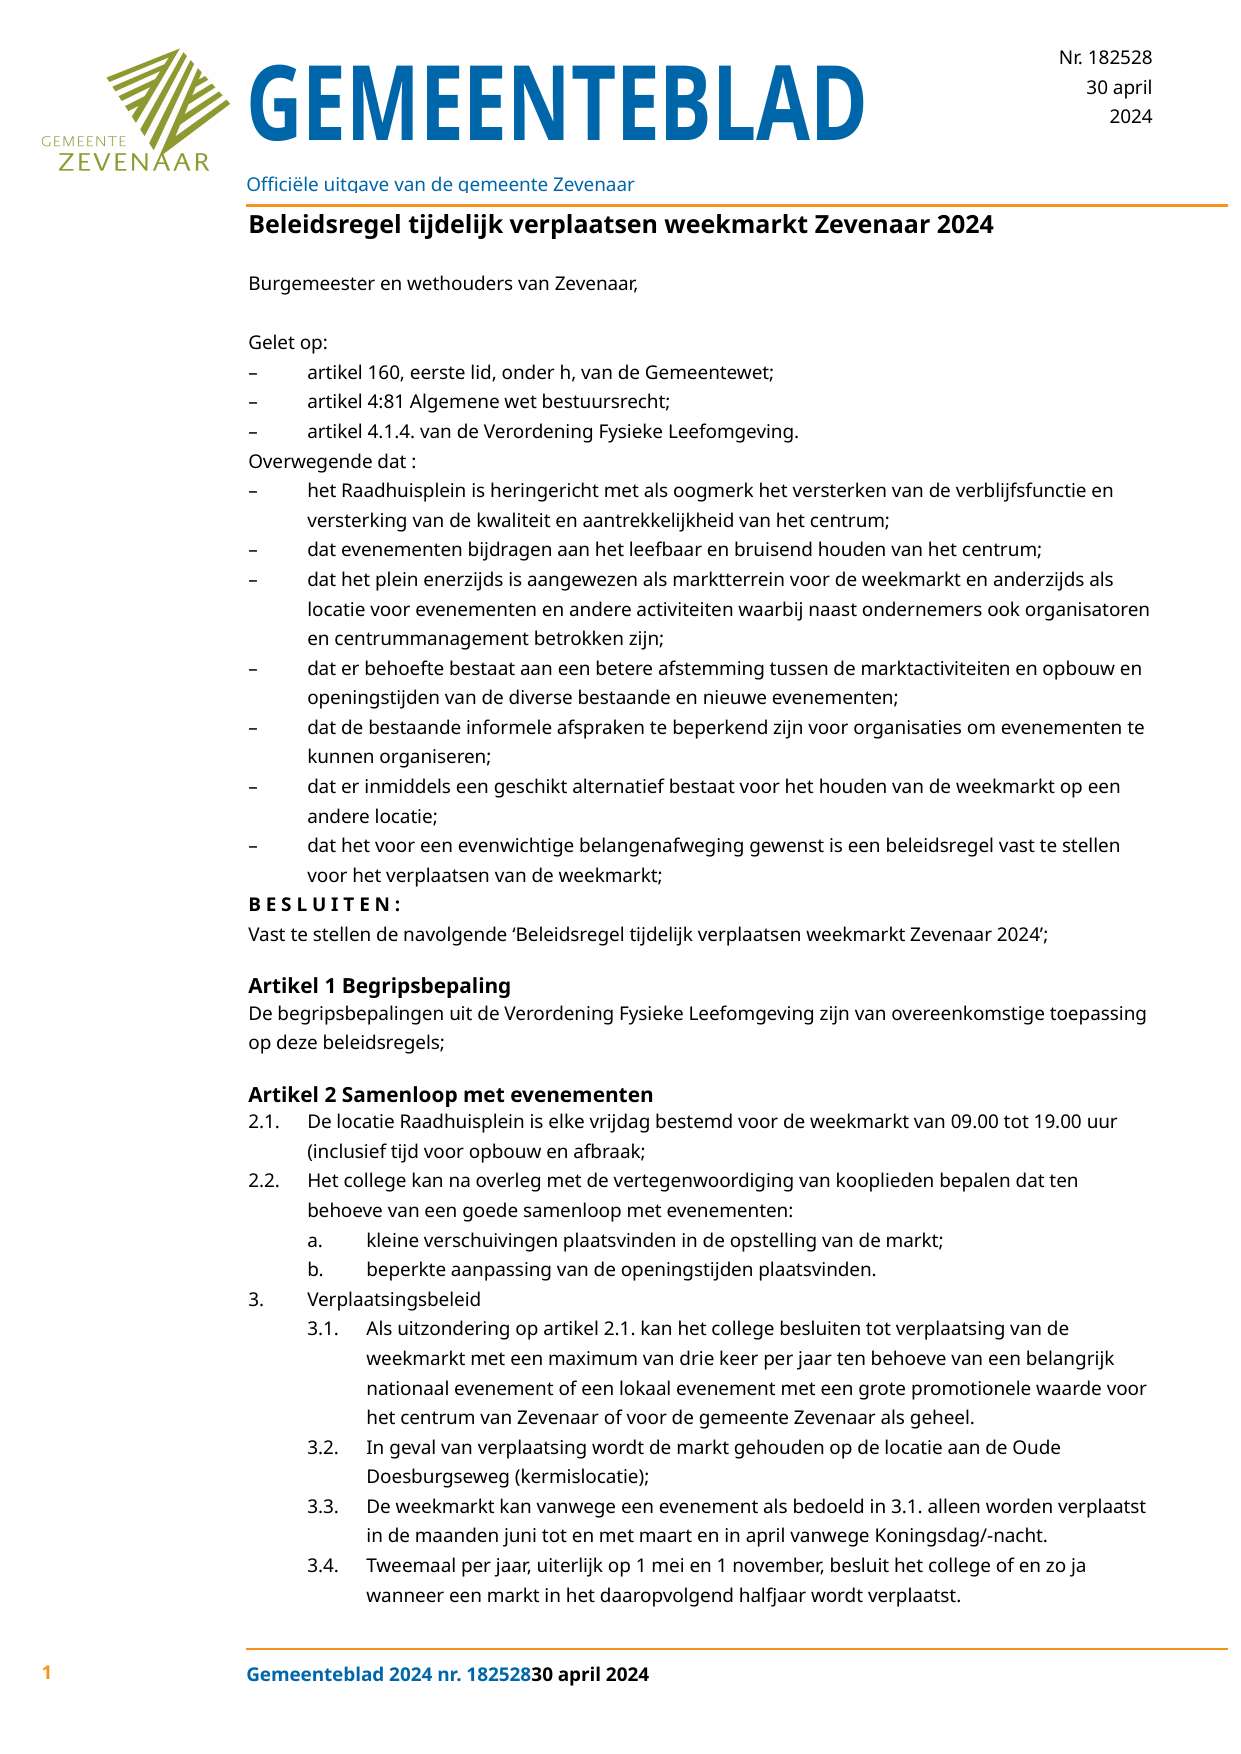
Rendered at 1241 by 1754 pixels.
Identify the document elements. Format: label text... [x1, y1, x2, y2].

list De weekmarkt kan vanwege een evenement als bedoeld in 3.1. alleen worden verplaatst in de maanden juni tot en met maart en in april vanwege Koningsdag/-nacht. [307, 1493, 1152, 1548]
list dat het plein enerzijds is aangewezen als marktterrein voor de weekmarkt en anderzijds als locatie voor evenementen en andere activiteiten waarbij naast ondernemers ook organisatoren en centrummanagement betrokken zijn; [248, 566, 1152, 651]
list Het college kan na overleg met de vertegenwoordiging van kooplieden bepalen dat ten behoeve van een goede samenloop met evenementen: [248, 1168, 1152, 1223]
list Verplaatsingsbeleid [248, 1286, 1152, 1312]
text Artikel 2 Samenloop met evenementen [248, 1080, 1152, 1108]
list Als uitzondering op artikel 2.1. kan het college besluiten tot verplaatsing van de weekmarkt met een maximum van drie keer per jaar ten behoeve van een belangrijk nationaal evenement of een lokaal evenement met een grote promotionele waarde voor het centrum van Zevenaar of voor de gemeente Zevenaar als geheel. [307, 1316, 1152, 1430]
picture [41, 47, 231, 172]
text De begripsbepalingen uit de Verordening Fysieke Leefomgeving zijn van overeenkomstige toepassing op deze beleidsregels; [248, 1000, 1152, 1055]
list Tweemaal per jaar, uiterlijk op 1 mei en 1 november, besluit het college of en zo ja wanneer een markt in het daaropvolgend halfjaar wordt verplaatst. [307, 1552, 1152, 1607]
list beperkte aanpassing van de openingstijden plaatsvinden. [307, 1256, 1152, 1282]
list kleine verschuivingen plaatsvinden in de opstelling van de markt; [307, 1227, 1152, 1252]
list De locatie Raadhuisplein is elke vrijdag bestemd voor de weekmarkt van 09.00 tot 19.00 uur (inclusief tijd voor opbouw en afbraak; [248, 1108, 1152, 1164]
list artikel 160, eerste lid, onder h, van de Gemeentewet; [248, 359, 1152, 385]
text B E S L U I T E N : [248, 892, 1152, 917]
list dat er inmiddels een geschikt alternatief bestaat voor het houden van de weekmarkt op een andere locatie; [248, 773, 1152, 828]
list In geval van verplaatsing wordt de markt gehouden op de locatie aan de Oude Doesburgseweg (kermislocatie); [307, 1434, 1152, 1489]
list dat er behoefte bestaat aan een betere afstemming tussen de marktactiviteiten en opbouw en openingstijden van de diverse bestaande en nieuwe evenementen; [248, 655, 1152, 710]
text Vast te stellen de navolgende ‘Beleidsregel tijdelijk verplaatsen weekmarkt Zevenaar 2024’; [248, 921, 1152, 947]
list dat de bestaande informele afspraken te beperkend zijn voor organisaties om evenementen te kunnen organiseren; [248, 714, 1152, 769]
text Gelet op: [248, 329, 1152, 355]
list dat het voor een evenwichtige belangenafweging gewenst is een beleidsregel vast te stellen voor het verplaatsen van de weekmarkt; [248, 832, 1152, 888]
text Artikel 1 Begripsbepaling [248, 972, 1152, 1000]
list dat evenementen bijdragen aan het leefbaar en bruisend houden van het centrum; [248, 537, 1152, 562]
list artikel 4.1.4. van de Verordening Fysieke Leefomgeving. [248, 418, 1152, 444]
list artikel 4:81 Algemene wet bestuursrecht; [248, 389, 1152, 414]
text Beleidsregel tijdelijk verplaatsen weekmarkt Zevenaar 2024 [248, 207, 1152, 241]
text Overwegende dat : [248, 448, 1152, 473]
list het Raadhuisplein is heringericht met als oogmerk het versterken van de verblijfsfunctie en versterking van de kwaliteit en aantrekkelijkheid van het centrum; [248, 477, 1152, 533]
text Burgemeester en wethouders van Zevenaar, [248, 270, 1152, 296]
